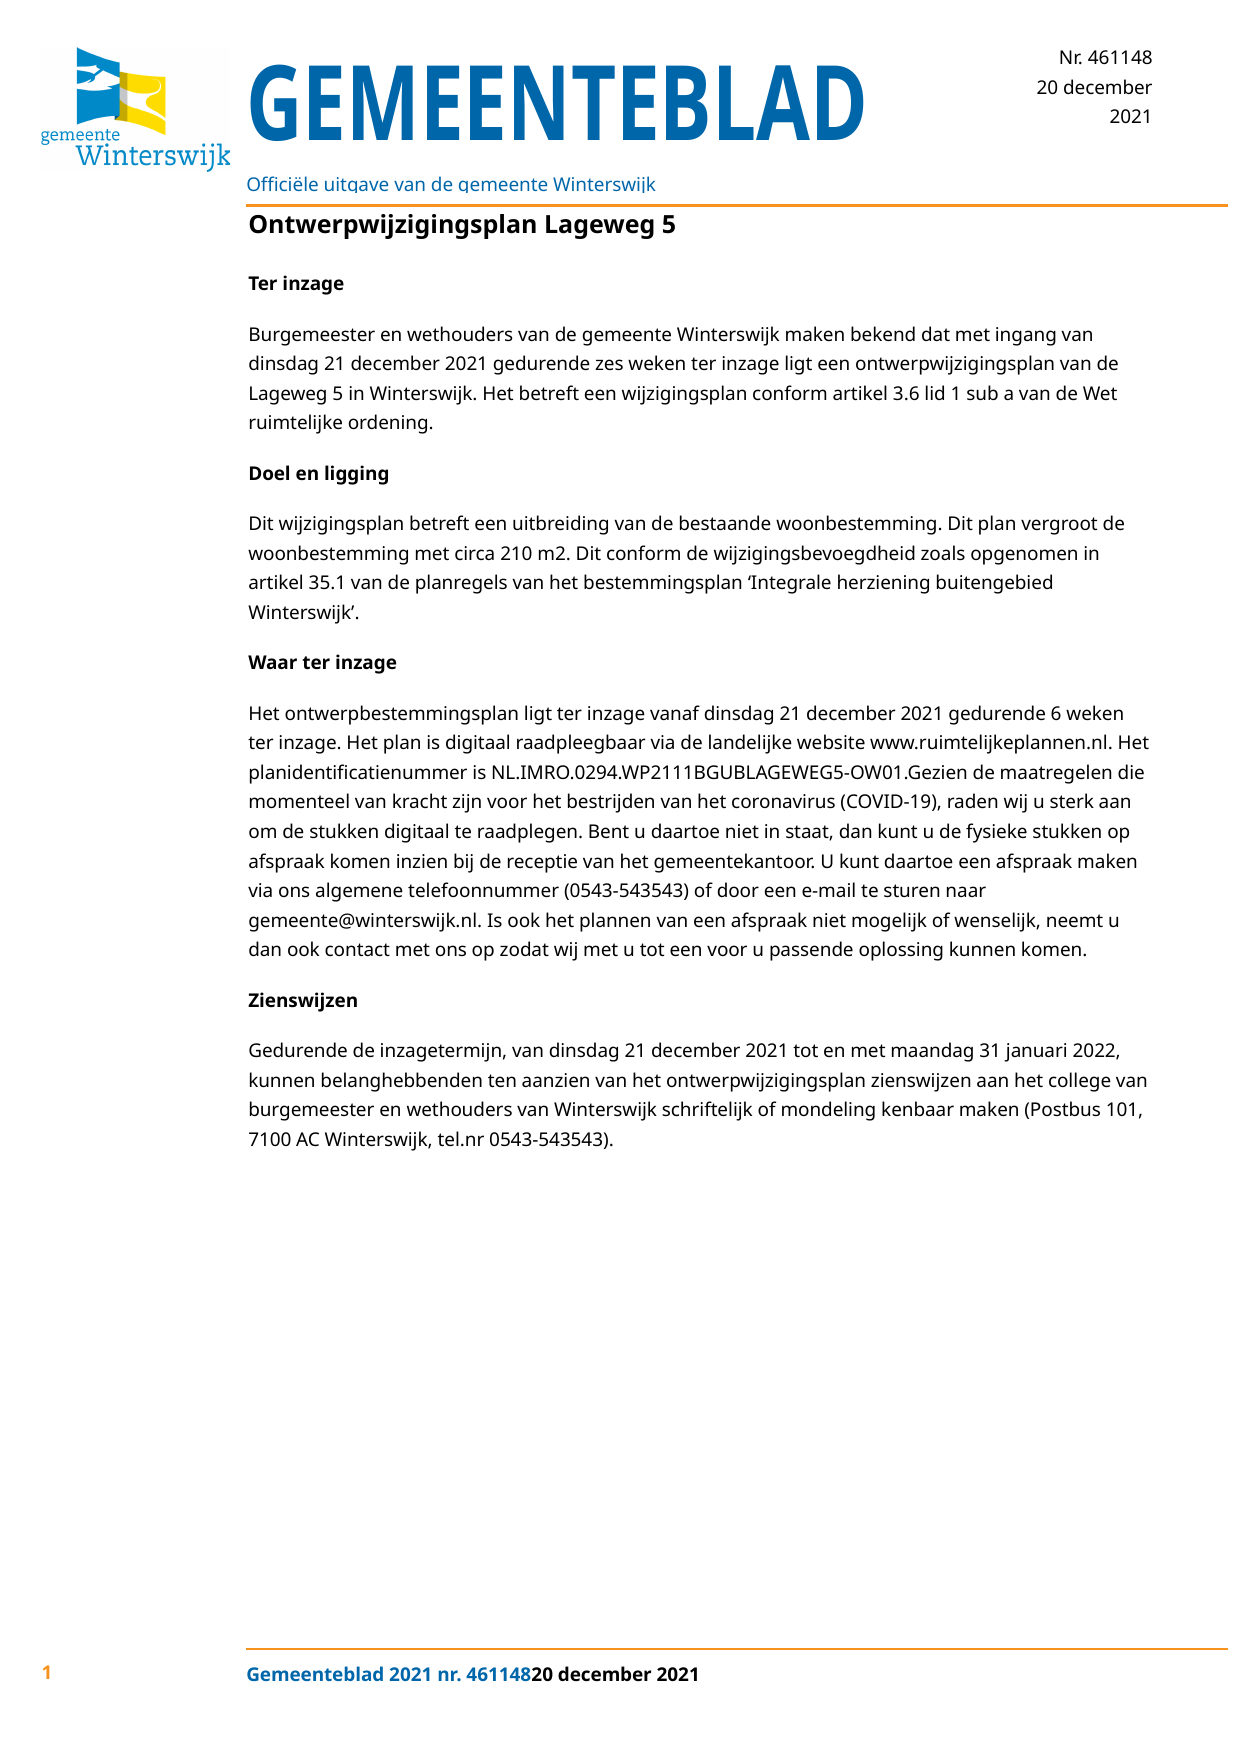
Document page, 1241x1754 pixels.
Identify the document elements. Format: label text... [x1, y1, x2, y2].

text Dit wijzigingsplan betreft een uitbreiding van de bestaande woonbestemming. Dit plan vergroot de woonbestemming met circa 210 m2. Dit conform de wijzigingsbevoegdheid zoals opgenomen in artikel 35.1 van de planregels van het bestemmingsplan ‘Integrale herziening buitengebied Winterswijk’. [248, 510, 1152, 625]
text Burgemeester en wethouders van de gemeente Winterswijk maken bekend dat met ingang van dinsdag 21 december 2021 gedurende zes weken ter inzage ligt een ontwerpwijzigingsplan van de Lageweg 5 in Winterswijk. Het betreft een wijzigingsplan conform artikel 3.6 lid 1 sub a van de Wet ruimtelijke ordening. [248, 321, 1152, 435]
picture [225, 153, 231, 162]
picture [41, 47, 231, 172]
text Ter inzage [248, 270, 1152, 296]
text Het ontwerpbestemmingsplan ligt ter inzage vanaf dinsdag 21 december 2021 gedurende 6 weken ter inzage. Het plan is digitaal raadpleegbaar via de landelijke website www.ruimtelijkeplannen.nl. Het planidentificatienummer is NL.IMRO.0294.WP2111BGUBLAGEWEG5-OW01.Gezien de maatregelen die momenteel van kracht zijn voor het bestrijden van het coronavirus (COVID-19), raden wij u sterk aan om de stukken digitaal te raadplegen. Bent u daartoe niet in staat, dan kunt u de fysieke stukken op afspraak komen inzien bij de receptie van het gemeentekantoor. U kunt daartoe een afspraak maken via ons algemene telefoonnummer (0543-543543) of door een e-mail te sturen naar gemeente@winterswijk.nl. Is ook het plannen van een afspraak niet mogelijk of wenselijk, neemt u dan ook contact met ons op zodat wij met u tot een voor u passende oplossing kunnen komen. [248, 700, 1152, 962]
text Gedurende de inzagetermijn, van dinsdag 21 december 2021 tot en met maandag 31 januari 2022, kunnen belanghebbenden ten aanzien van het ontwerpwijzigingsplan zienswijzen aan het college van burgemeester en wethouders van Winterswijk schriftelijk of mondeling kenbaar maken (Postbus 101, 7100 AC Winterswijk, tel.nr 0543-543543). [248, 1037, 1152, 1152]
text Ontwerpwijzigingsplan Lageweg 5 [248, 207, 1152, 241]
text Doel en ligging [248, 460, 1152, 486]
text Waar ter inzage [248, 649, 1152, 675]
text Zienswijzen [248, 987, 1152, 1013]
